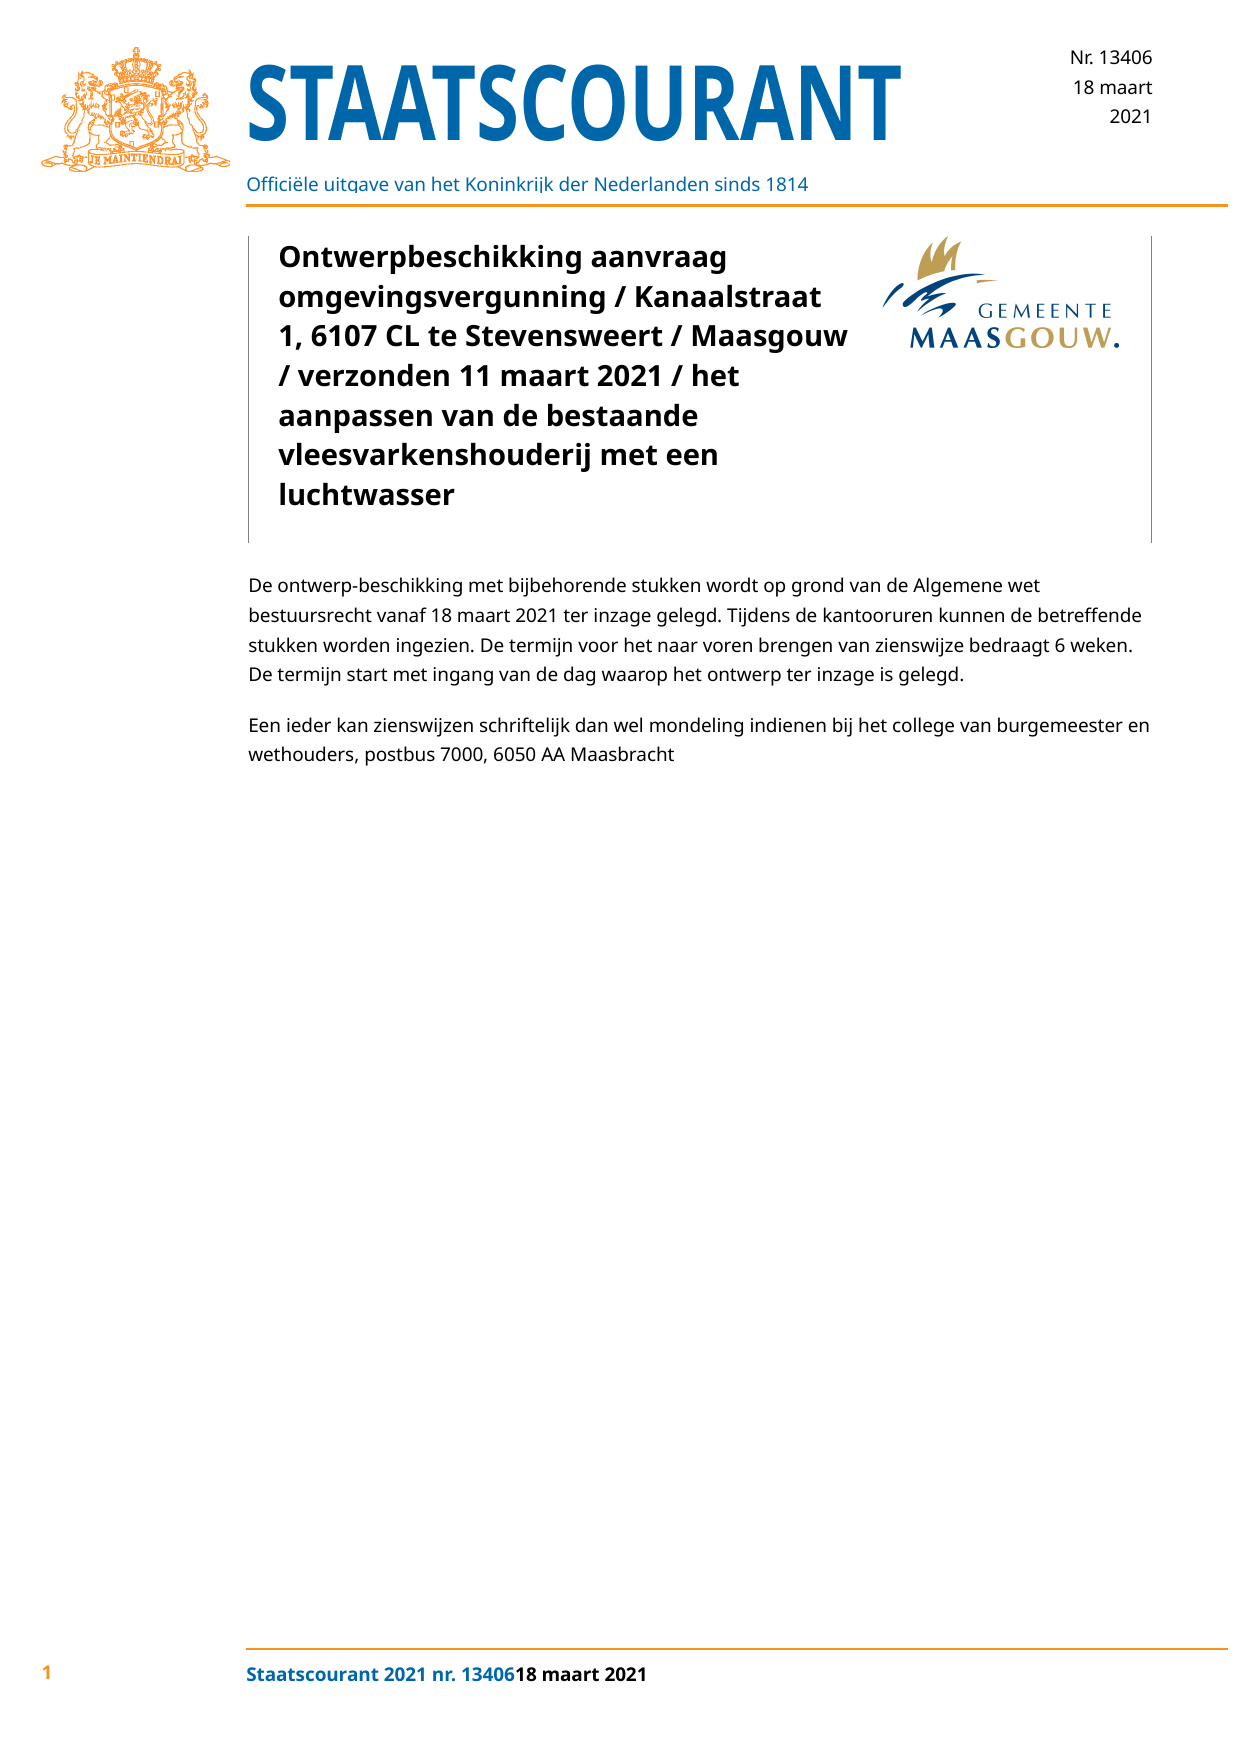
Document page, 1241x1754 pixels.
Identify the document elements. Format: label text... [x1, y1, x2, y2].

picture [882, 236, 1119, 348]
text Een ieder kan zienswijzen schriftelijk dan wel mondeling indienen bij het college van burgemeester en wethouders, postbus 7000, 6050 AA Maasbracht [248, 712, 1152, 767]
picture [41, 47, 231, 172]
table_header Ontwerpbeschikking aanvraag omgevingsvergunning / Kanaalstraat 1, 6107 CL te Stevensweert / Maasgouw / verzonden 11 maart 2021 / het aanpassen van de bestaande vleesvarkenshouderij met een luchtwasser [249, 236, 850, 543]
text De ontwerp-beschikking met bijbehorende stukken wordt op grond van de Algemene wet bestuursrecht vanaf 18 maart 2021 ter inzage gelegd. Tijdens de kantooruren kunnen de betreffende stukken worden ingezien. De termijn voor het naar voren brengen van zienswijze bedraagt 6 weken. De termijn start met ingang van de dag waarop het ontwerp ter inzage is gelegd. [248, 573, 1152, 687]
table_header [850, 236, 1151, 543]
